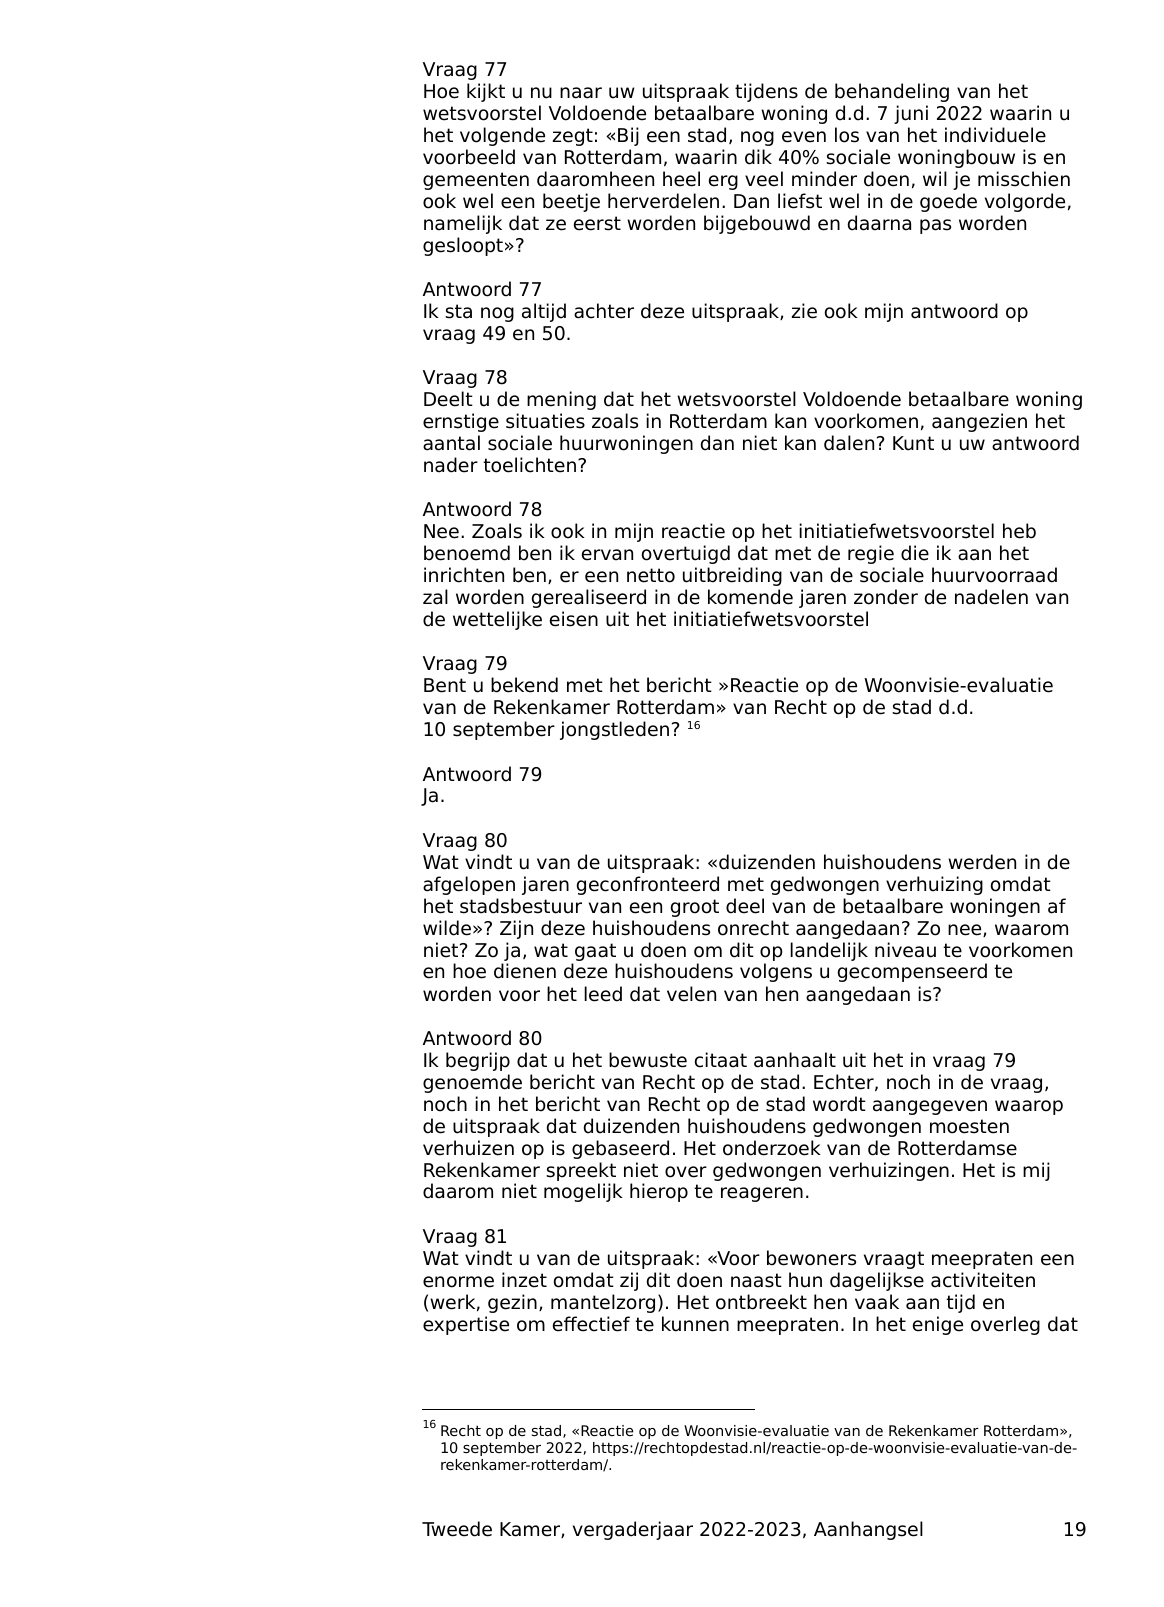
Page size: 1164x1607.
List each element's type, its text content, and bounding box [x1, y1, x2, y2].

text Antwoord 79 [422, 763, 1087, 785]
text Vraag 80 [422, 829, 1087, 852]
text Wat vindt u van de uitspraak: «duizenden huishoudens werden in de afgelopen jaren geconfronteerd met gedwongen verhuizing omdat het stadsbestuur van een groot deel van de betaalbare woningen af wilde»? Zijn deze huishoudens onrecht aangedaan? Zo nee, waarom niet? Zo ja, wat gaat u doen om dit op landelijk niveau te voorkomen en hoe dienen deze huishoudens volgens u gecompenseerd te worden voor het leed dat velen van hen aangedaan is? [422, 852, 1087, 1005]
text Recht op de stad, «Reactie op de Woonvisie-evaluatie van de Rekenkamer Rotterdam», 10 september 2022, https://rechtopdestad.nl/reactie-op-de-woonvisie-evaluatie-van-de-rekenkamer-rotterdam/. [422, 1418, 1087, 1474]
text Antwoord 80 [422, 1028, 1087, 1049]
text Vraag 81 [422, 1226, 1087, 1248]
text Ik begrijp dat u het bewuste citaat aanhaalt uit het in vraag 79 genoemde bericht van Recht op de stad. Echter, noch in de vraag, noch in het bericht van Recht op de stad wordt aangegeven waarop de uitspraak dat duizenden huishoudens gedwongen moesten verhuizen op is gebaseerd. Het onderzoek van de Rotterdamse Rekenkamer spreekt niet over gedwongen verhuizingen. Het is mij daarom niet mogelijk hierop te reageren. [422, 1049, 1087, 1203]
text Vraag 79 [422, 653, 1087, 675]
text Ik sta nog altijd achter deze uitspraak, zie ook mijn antwoord op vraag 49 en 50. [422, 301, 1087, 345]
text Deelt u de mening dat het wetsvoorstel Voldoende betaalbare woning ernstige situaties zoals in Rotterdam kan voorkomen, aangezien het aantal sociale huurwoningen dan niet kan dalen? Kunt u uw antwoord nader toelichten? [422, 389, 1087, 477]
text Vraag 78 [422, 367, 1087, 389]
text Hoe kijkt u nu naar uw uitspraak tijdens de behandeling van het wetsvoorstel Voldoende betaalbare woning d.d. 7 juni 2022 waarin u het volgende zegt: «Bij een stad, nog even los van het individuele voorbeeld van Rotterdam, waarin dik 40% sociale woningbouw is en gemeenten daaromheen heel erg veel minder doen, wil je misschien ook wel een beetje herverdelen. Dan liefst wel in de goede volgorde, namelijk dat ze eerst worden bijgebouwd en daarna pas worden gesloopt»? [422, 81, 1087, 257]
text Wat vindt u van de uitspraak: «Voor bewoners vraagt meepraten een enorme inzet omdat zij dit doen naast hun dagelijkse activiteiten (werk, gezin, mantelzorg). Het ontbreekt hen vaak aan tijd en expertise om effectief te kunnen meepraten. In het enige overleg dat [422, 1248, 1087, 1336]
text Ja. [422, 785, 1087, 807]
text Bent u bekend met het bericht »Reactie op de Woonvisie-evaluatie van de Rekenkamer Rotterdam» van Recht op de stad d.d. 10 september jongstleden? [422, 675, 1087, 741]
text Vraag 77 [422, 59, 1087, 81]
text Nee. Zoals ik ook in mijn reactie op het initiatiefwetsvoorstel heb benoemd ben ik ervan overtuigd dat met de regie die ik aan het inrichten ben, er een netto uitbreiding van de sociale huurvoorraad zal worden gerealiseerd in de komende jaren zonder de nadelen van de wettelijke eisen uit het initiatiefwetsvoorstel [422, 521, 1087, 631]
text Antwoord 77 [422, 279, 1087, 301]
text Antwoord 78 [422, 499, 1087, 521]
